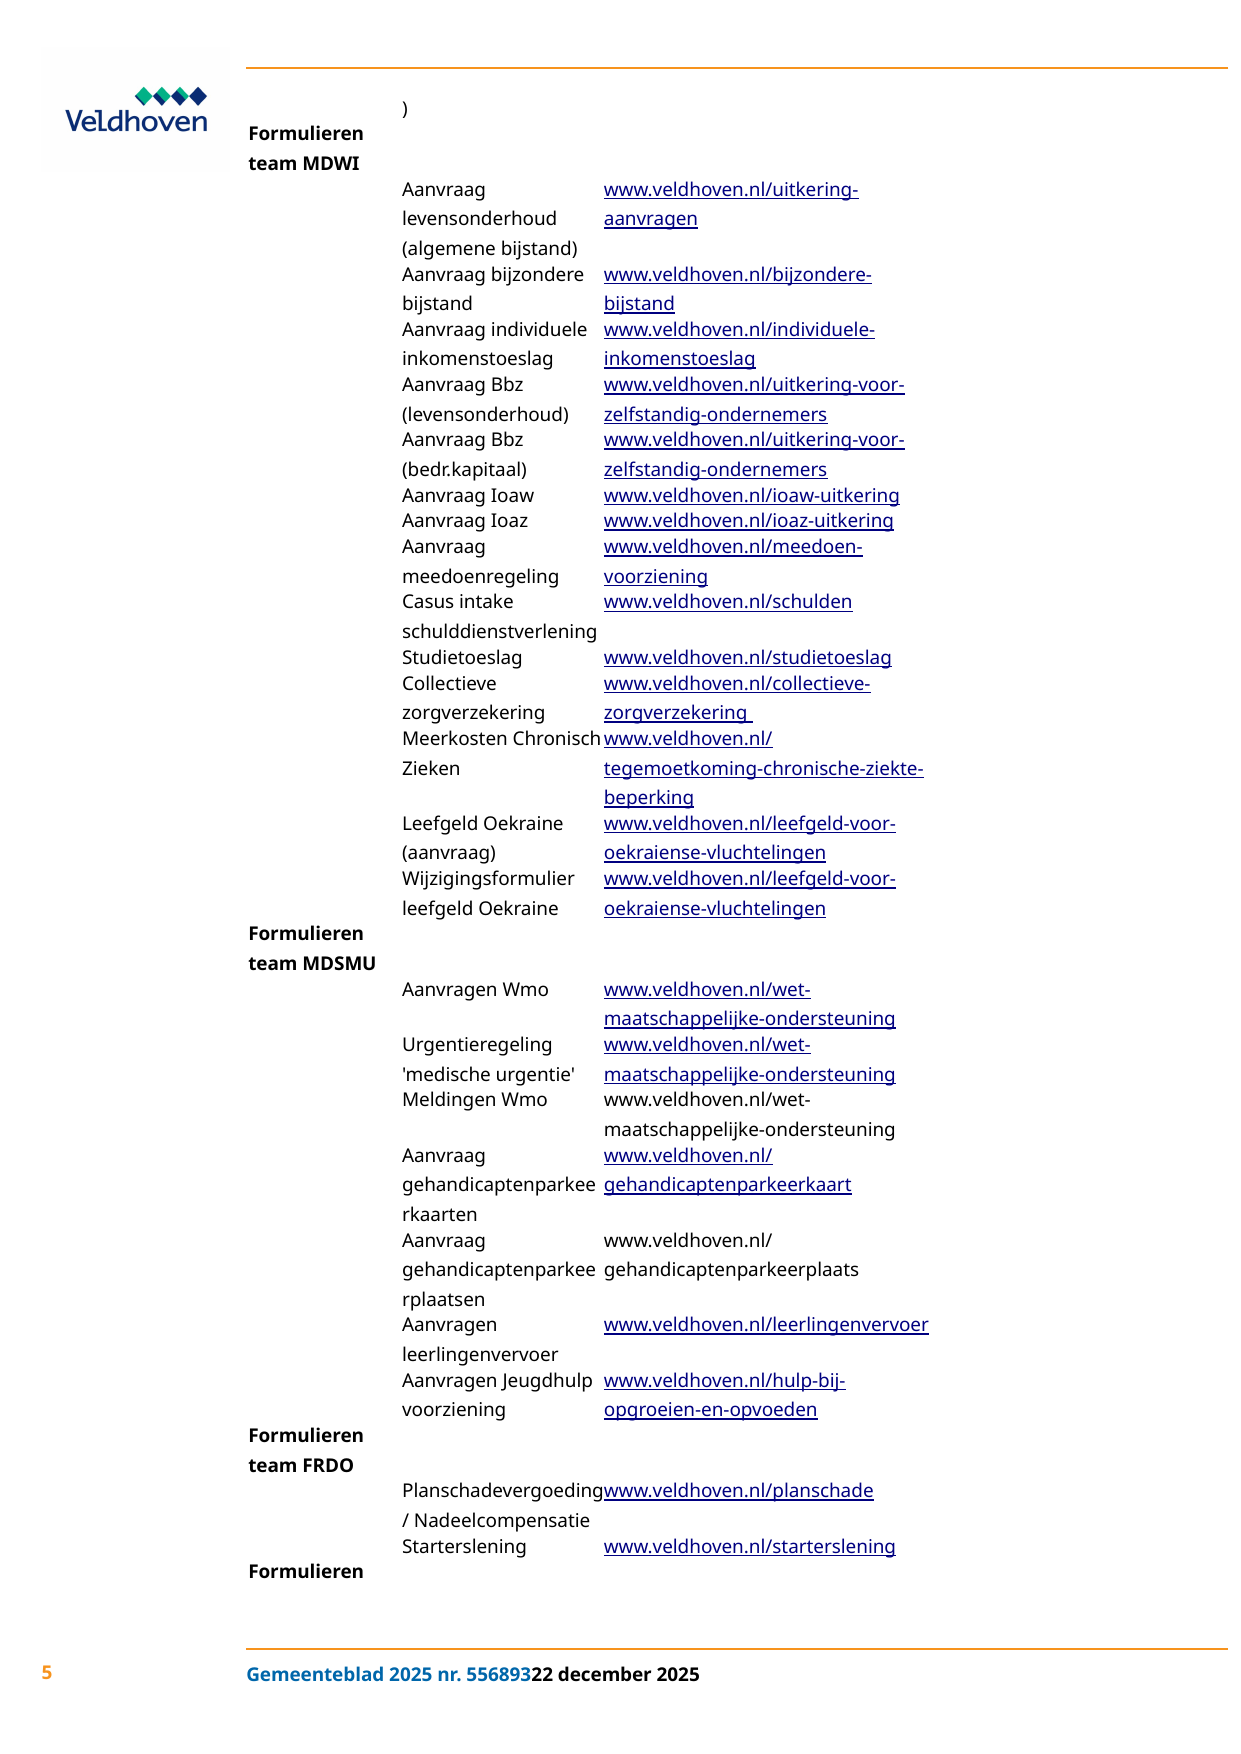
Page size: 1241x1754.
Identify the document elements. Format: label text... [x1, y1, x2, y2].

table_cell [604, 1422, 931, 1478]
table_cell [248, 1533, 402, 1559]
table_cell [931, 589, 1041, 644]
table_cell [248, 176, 402, 261]
table_cell [248, 1087, 402, 1142]
table_cell [1041, 121, 1152, 176]
table_cell [248, 1478, 402, 1533]
table_cell [931, 1559, 1041, 1584]
table_cell Wijzigingsformulier leefgeld Oekraine [402, 865, 604, 921]
table_cell www.veldhoven.nl/planschade [604, 1478, 931, 1533]
table_cell [931, 261, 1041, 316]
table_cell [931, 1031, 1041, 1087]
table_cell [248, 95, 402, 121]
table_cell www.veldhoven.nl/leefgeld-voor-oekraiense-vluchtelingen [604, 810, 931, 865]
table_cell [604, 95, 931, 121]
table_cell [1041, 644, 1152, 670]
table_cell [604, 921, 931, 976]
table_cell Formulieren team MDWI [248, 121, 402, 176]
table_cell [248, 644, 402, 670]
table_cell [1041, 1312, 1152, 1367]
table_cell Formulieren [248, 1559, 402, 1584]
table_cell [248, 1367, 402, 1422]
table_cell [248, 865, 402, 921]
table_cell [248, 316, 402, 371]
table_cell Starterslening [402, 1533, 604, 1559]
table_cell [1041, 176, 1152, 261]
table_cell www.veldhoven.nl/uitkering-aanvragen [604, 176, 931, 261]
table_cell [1041, 1559, 1152, 1584]
picture [41, 47, 231, 172]
table_cell [248, 371, 402, 427]
table_cell [402, 121, 604, 176]
table_cell [248, 976, 402, 1031]
table_cell [248, 534, 402, 589]
table_cell www.veldhoven.nl/uitkering-voor-zelfstandig-ondernemers [604, 427, 931, 482]
table_cell [1041, 534, 1152, 589]
table_cell Aanvragen Wmo [402, 976, 604, 1031]
table_cell [1041, 95, 1152, 121]
table_cell www.veldhoven.nl/bijzondere-bijstand [604, 261, 931, 316]
table_cell Aanvraag Bbz (levensonderhoud) [402, 371, 604, 427]
table_cell [931, 508, 1041, 533]
table_cell [604, 121, 931, 176]
table_cell Aanvragen Jeugdhulp voorziening [402, 1367, 604, 1422]
table_cell Aanvraag individuele inkomenstoeslag [402, 316, 604, 371]
table_cell www.veldhoven.nl/meedoen-voorziening [604, 534, 931, 589]
table_cell Leefgeld Oekraine (aanvraag) [402, 810, 604, 865]
table_cell www.veldhoven.nl/wet-maatschappelijke-ondersteuning [604, 1087, 931, 1142]
table_cell [1041, 1227, 1152, 1312]
table_cell Aanvraag gehandicaptenparkeerkaarten [402, 1142, 604, 1227]
table_cell www.veldhoven.nl/hulp-bij-opgroeien-en-opvoeden [604, 1367, 931, 1422]
table_cell [1041, 316, 1152, 371]
table_cell [931, 1312, 1041, 1367]
table_cell [931, 810, 1041, 865]
table_cell Urgentieregeling 'medische urgentie' [402, 1031, 604, 1087]
table_cell [1041, 1478, 1152, 1533]
table_cell www.veldhoven.nl/gehandicaptenparkeerplaats [604, 1227, 931, 1312]
table_cell [402, 1559, 604, 1584]
table_cell [248, 589, 402, 644]
table_cell [248, 1312, 402, 1367]
table_cell [1041, 921, 1152, 976]
table_cell www.veldhoven.nl/studietoeslag [604, 644, 931, 670]
table_cell Aanvraag bijzondere bijstand [402, 261, 604, 316]
table_cell [248, 261, 402, 316]
table_cell [1041, 427, 1152, 482]
table_cell Aanvraag meedoenregeling [402, 534, 604, 589]
table_cell [248, 1142, 402, 1227]
table_cell Meerkosten Chronisch Zieken [402, 725, 604, 810]
table_cell [931, 865, 1041, 921]
table_cell www.veldhoven.nl/ioaw-uitkering [604, 482, 931, 508]
table_cell [931, 1367, 1041, 1422]
table_cell [931, 1533, 1041, 1559]
table_cell www.veldhoven.nl/schulden [604, 589, 931, 644]
table_cell [248, 670, 402, 725]
table_cell [931, 1478, 1041, 1533]
table_cell [931, 1142, 1041, 1227]
table_cell Aanvraag Ioaz [402, 508, 604, 533]
table_cell ) [402, 95, 604, 121]
table_cell www.veldhoven.nl/uitkering-voor-zelfstandig-ondernemers [604, 371, 931, 427]
table_cell www.veldhoven.nl/ioaz-uitkering [604, 508, 931, 533]
table_cell [1041, 261, 1152, 316]
table_cell Collectieve zorgverzekering [402, 670, 604, 725]
table_cell [1041, 1142, 1152, 1227]
table_cell [931, 316, 1041, 371]
table_cell [1041, 670, 1152, 725]
table_cell [1041, 865, 1152, 921]
table_cell Planschadevergoeding / Nadeelcompensatie [402, 1478, 604, 1533]
table_cell www.veldhoven.nl/tegemoetkoming-chronische-ziekte-beperking [604, 725, 931, 810]
table_cell [931, 534, 1041, 589]
table_cell [931, 176, 1041, 261]
table_cell [248, 508, 402, 533]
table_cell [931, 976, 1041, 1031]
table_cell [1041, 976, 1152, 1031]
table_cell [248, 427, 402, 482]
table_cell www.veldhoven.nl/individuele-inkomenstoeslag [604, 316, 931, 371]
table_cell [931, 121, 1041, 176]
table_cell [931, 1087, 1041, 1142]
table_cell Studietoeslag [402, 644, 604, 670]
table_cell [1041, 1533, 1152, 1559]
table_cell [1041, 482, 1152, 508]
table_cell Formulieren team FRDO [248, 1422, 402, 1478]
table_cell www.veldhoven.nl/gehandicaptenparkeerkaart [604, 1142, 931, 1227]
table_cell [931, 427, 1041, 482]
table_cell Aanvragen leerlingenvervoer [402, 1312, 604, 1367]
table_cell [248, 1031, 402, 1087]
table_cell [1041, 725, 1152, 810]
table_cell www.veldhoven.nl/wet-maatschappelijke-ondersteuning [604, 1031, 931, 1087]
table_cell Casus intake schulddienstverlening [402, 589, 604, 644]
table_cell [931, 1422, 1041, 1478]
table_cell www.veldhoven.nl/starterslening [604, 1533, 931, 1559]
table_cell [402, 921, 604, 976]
table_cell [1041, 1422, 1152, 1478]
table_cell [1041, 1031, 1152, 1087]
table_cell [1041, 371, 1152, 427]
table_cell [931, 482, 1041, 508]
table_cell [248, 482, 402, 508]
table_cell [248, 725, 402, 810]
table_cell Aanvraag Bbz (bedr.kapitaal) [402, 427, 604, 482]
table_cell [931, 1227, 1041, 1312]
table_cell [1041, 589, 1152, 644]
table_cell [931, 921, 1041, 976]
table_cell [248, 810, 402, 865]
table_cell [1041, 1367, 1152, 1422]
table_cell Meldingen Wmo [402, 1087, 604, 1142]
table_cell [604, 1559, 931, 1584]
table_cell [931, 725, 1041, 810]
table_cell Aanvraag levensonderhoud (algemene bijstand) [402, 176, 604, 261]
table_cell Formulieren team MDSMU [248, 921, 402, 976]
table_cell [248, 1227, 402, 1312]
table_cell Aanvraag gehandicaptenparkeerplaatsen [402, 1227, 604, 1312]
table_cell [931, 644, 1041, 670]
table_cell www.veldhoven.nl/wet-maatschappelijke-ondersteuning [604, 976, 931, 1031]
table_cell [931, 670, 1041, 725]
table_cell www.veldhoven.nl/leerlingenvervoer [604, 1312, 931, 1367]
table_cell [931, 371, 1041, 427]
table_cell [1041, 508, 1152, 533]
table_cell [402, 1422, 604, 1478]
table_cell [931, 95, 1041, 121]
table_cell [1041, 1087, 1152, 1142]
table_cell [1041, 810, 1152, 865]
table_cell www.veldhoven.nl/collectieve-zorgverzekering [604, 670, 931, 725]
table_cell Aanvraag Ioaw [402, 482, 604, 508]
table_cell www.veldhoven.nl/leefgeld-voor-oekraiense-vluchtelingen [604, 865, 931, 921]
